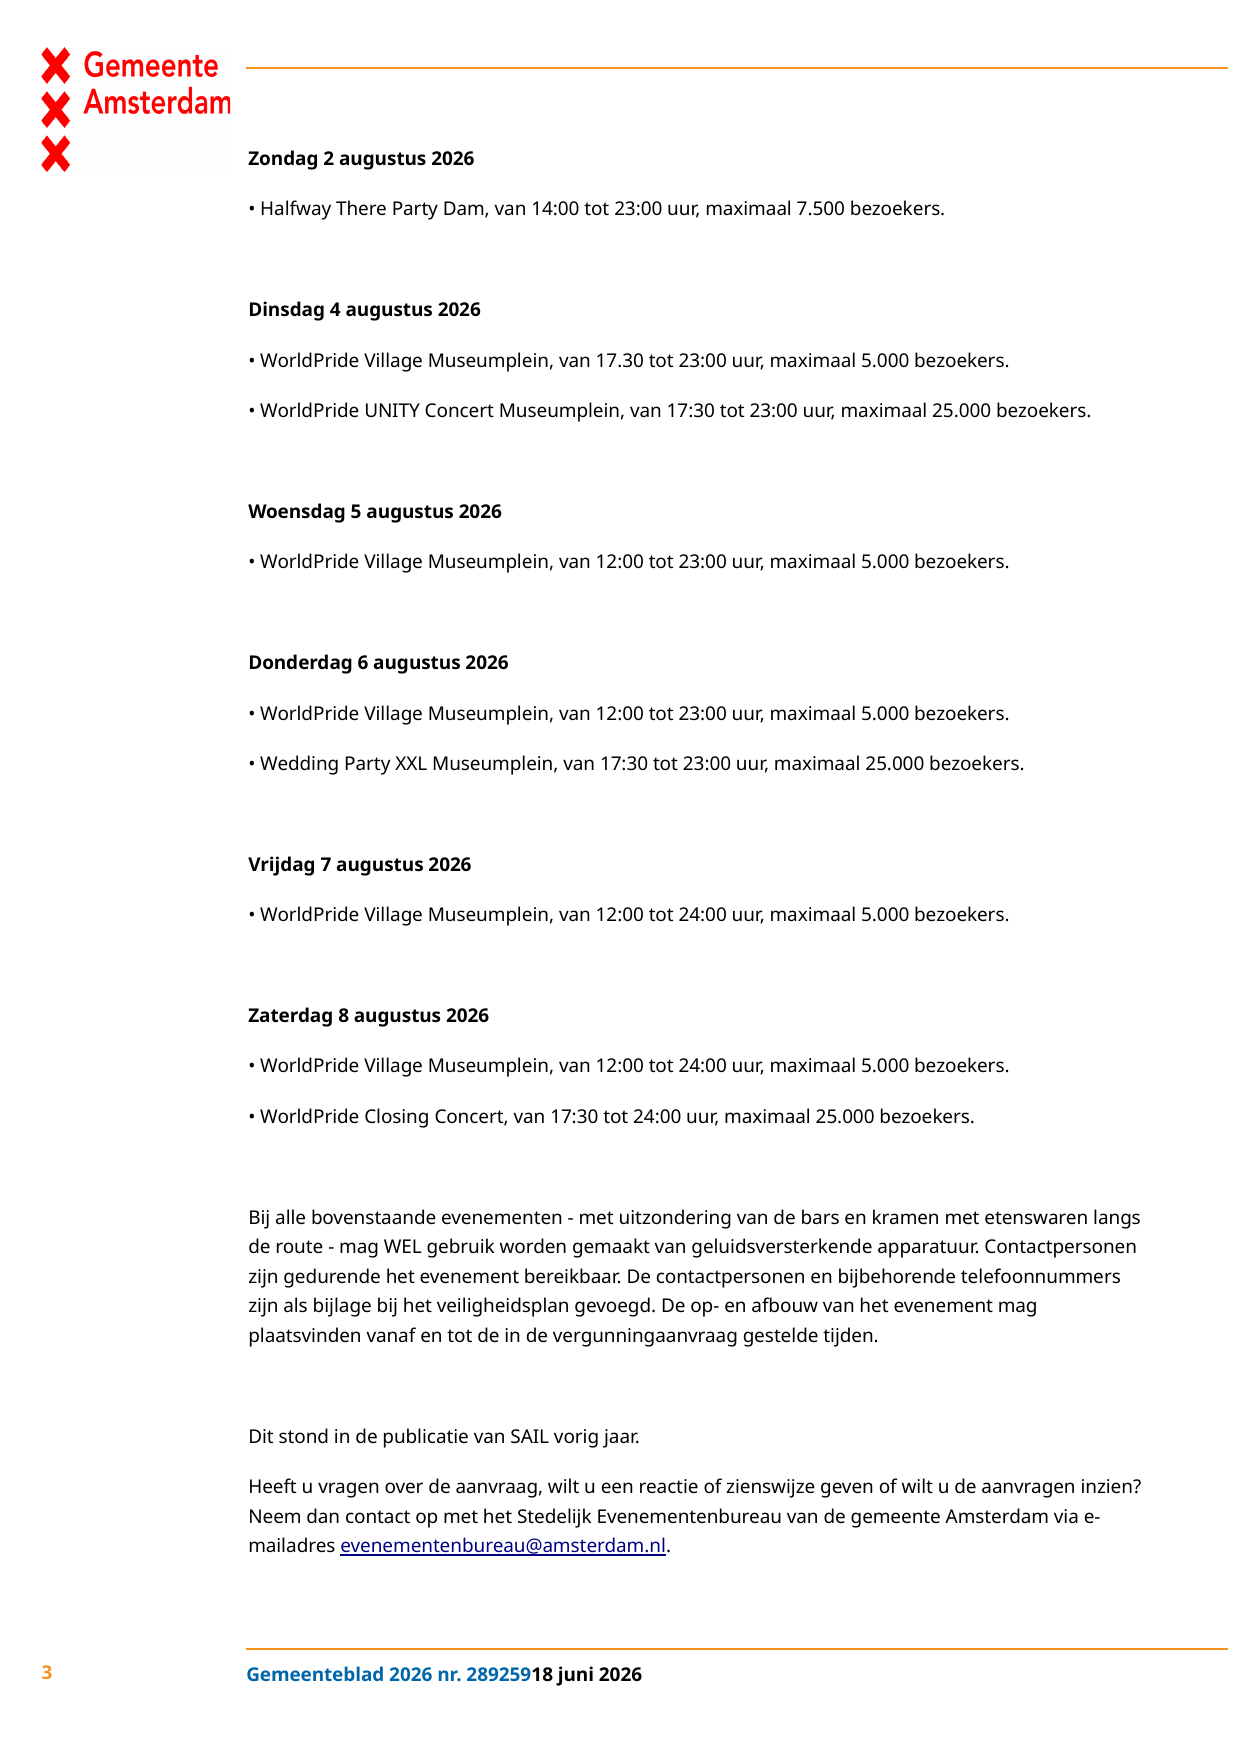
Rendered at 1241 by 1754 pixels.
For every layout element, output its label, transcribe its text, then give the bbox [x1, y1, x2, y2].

picture [41, 47, 231, 172]
text Vrijdag 7 augustus 2026 [248, 851, 1152, 877]
text Zondag 2 augustus 2026 [248, 145, 1152, 171]
text • WorldPride Village Museumplein, van 12:00 tot 23:00 uur, maximaal 5.000 bezoekers. [248, 700, 1152, 726]
text Donderdag 6 augustus 2026 [248, 649, 1152, 675]
text Zaterdag 8 augustus 2026 [248, 1002, 1152, 1028]
text Dinsdag 4 augustus 2026 [248, 296, 1152, 322]
text • WorldPride Village Museumplein, van 17.30 tot 23:00 uur, maximaal 5.000 bezoekers. [248, 347, 1152, 373]
text • WorldPride Village Museumplein, van 12:00 tot 24:00 uur, maximaal 5.000 bezoekers. [248, 901, 1152, 927]
text • WorldPride Closing Concert, van 17:30 tot 24:00 uur, maximaal 25.000 bezoekers. [248, 1103, 1152, 1129]
text • Wedding Party XXL Museumplein, van 17:30 tot 23:00 uur, maximaal 25.000 bezoekers. [248, 750, 1152, 776]
text • WorldPride Village Museumplein, van 12:00 tot 23:00 uur, maximaal 5.000 bezoekers. [248, 548, 1152, 574]
text Woensdag 5 augustus 2026 [248, 498, 1152, 524]
text • Halfway There Party Dam, van 14:00 tot 23:00 uur, maximaal 7.500 bezoekers. [248, 196, 1152, 221]
text Heeft u vragen over de aanvraag, wilt u een reactie of zienswijze geven of wilt u de aanvragen inzien? Neem dan contact op met het Stedelijk Evenementenbureau van de gemeente Amsterdam via e-mailadres evenementenbureau@amsterdam.nl. [248, 1473, 1152, 1558]
text Bij alle bovenstaande evenementen - met uitzondering van de bars en kramen met etenswaren langs de route - mag WEL gebruik worden gemaakt van geluidsversterkende apparatuur. Contactpersonen zijn gedurende het evenement bereikbaar. De contactpersonen en bijbehorende telefoonnummers zijn als bijlage bij het veiligheidsplan gevoegd. De op- en afbouw van het evenement mag plaatsvinden vanaf en tot de in de vergunningaanvraag gestelde tijden. [248, 1204, 1152, 1348]
text Dit stond in de publicatie van SAIL vorig jaar. [248, 1423, 1152, 1449]
text • WorldPride UNITY Concert Museumplein, van 17:30 tot 23:00 uur, maximaal 25.000 bezoekers. [248, 397, 1152, 423]
text • WorldPride Village Museumplein, van 12:00 tot 24:00 uur, maximaal 5.000 bezoekers. [248, 1053, 1152, 1078]
